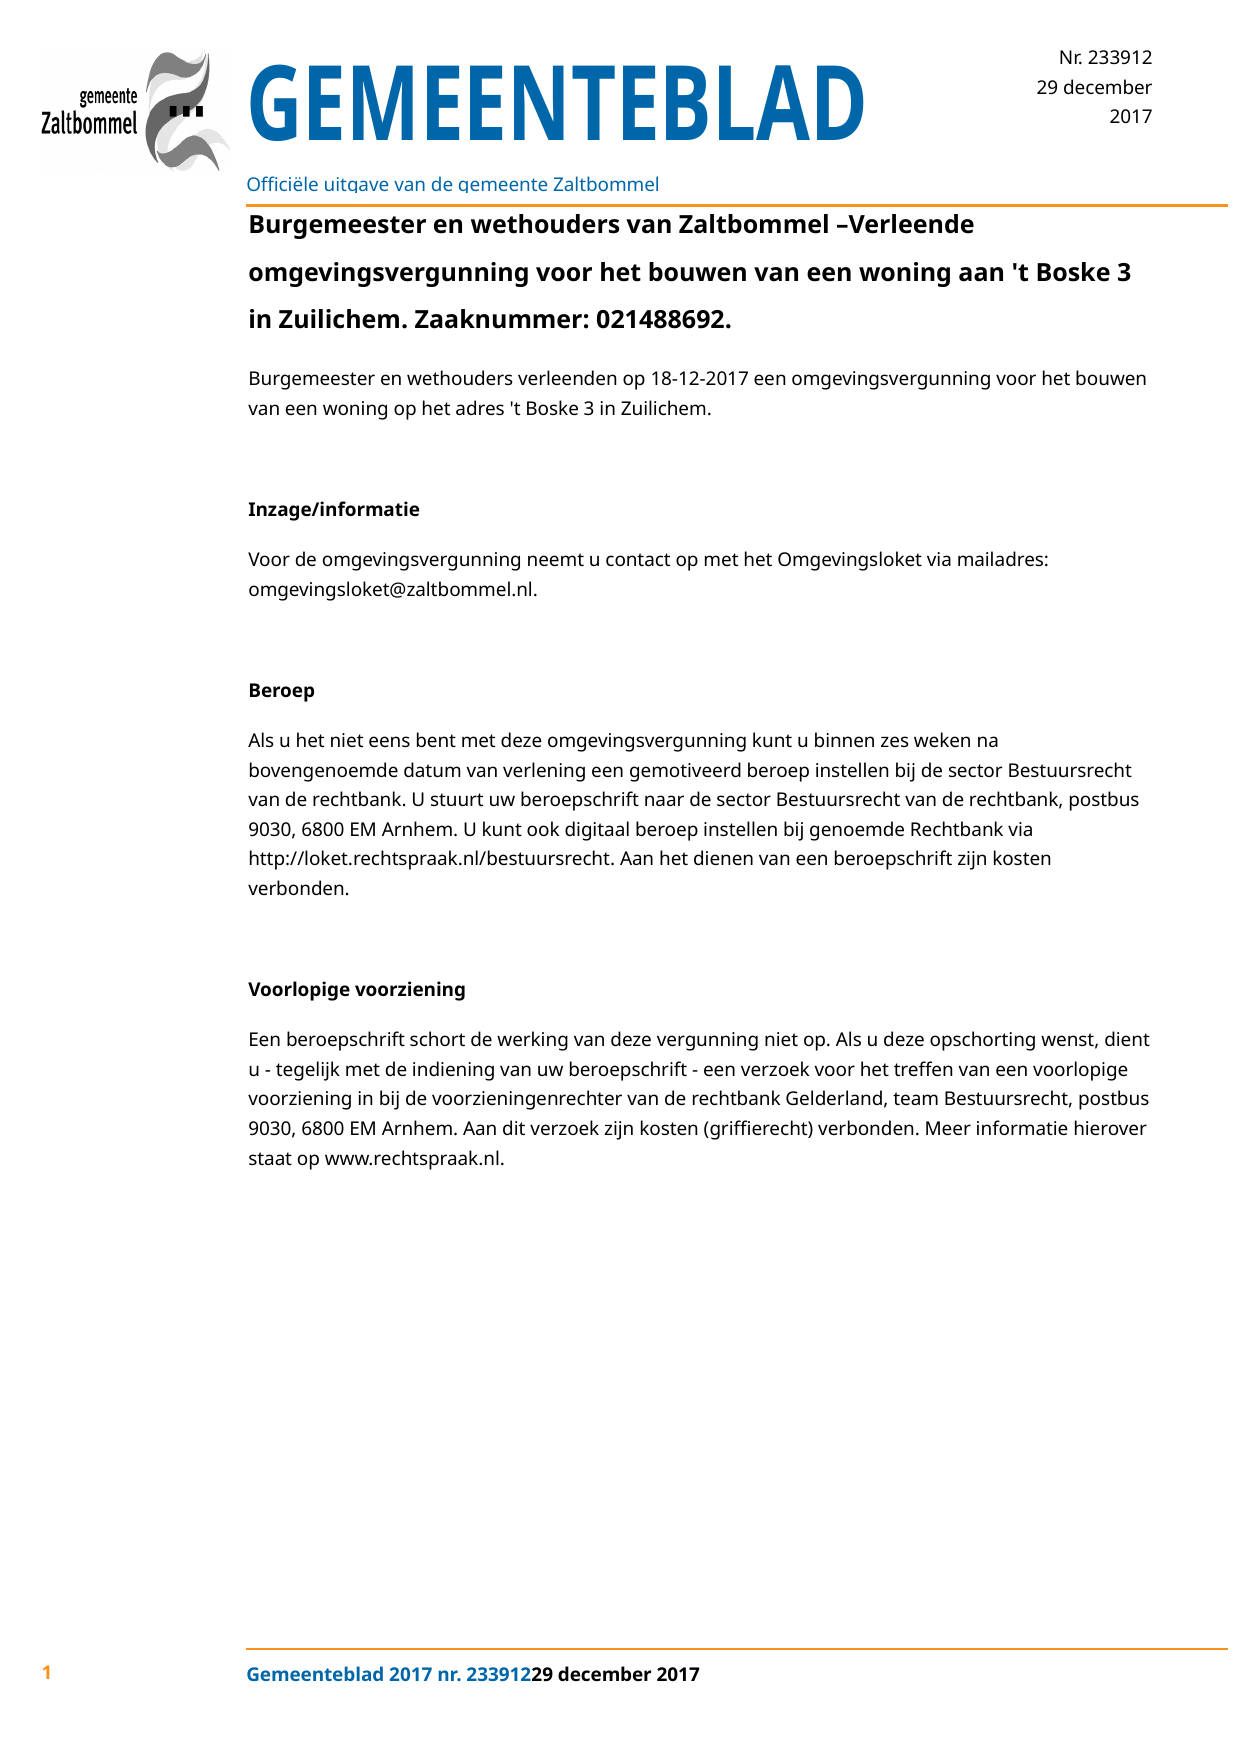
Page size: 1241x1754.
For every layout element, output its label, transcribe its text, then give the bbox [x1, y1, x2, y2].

text Een beroepschrift schort de werking van deze vergunning niet op. Als u deze opschorting wenst, dient u - tegelijk met de indiening van uw beroepschrift - een verzoek voor het treffen van een voorlopige voorziening in bij de voorzieningenrechter van de rechtbank Gelderland, team Bestuursrecht, postbus 9030, 6800 EM Arnhem. Aan dit verzoek zijn kosten (griffierecht) verbonden. Meer informatie hierover staat op www.rechtspraak.nl. [248, 1026, 1152, 1170]
text Burgemeester en wethouders verleenden op 18-12-2017 een omgevingsvergunning voor het bouwen van een woning op het adres 't Boske 3 in Zuilichem. [248, 366, 1152, 421]
text Voor de omgevingsvergunning neemt u contact op met het Omgevingsloket via mailadres: omgevingsloket@zaltbommel.nl. [248, 546, 1152, 602]
text Beroep [248, 677, 1152, 702]
text Voorlopige voorziening [248, 976, 1152, 1002]
text Als u het niet eens bent met deze omgevingsvergunning kunt u binnen zes weken na bovengenoemde datum van verlening een gemotiveerd beroep instellen bij de sector Bestuursrecht van de rechtbank. U stuurt uw beroepschrift naar de sector Bestuursrecht van de rechtbank, postbus 9030, 6800 EM Arnhem. U kunt ook digitaal beroep instellen bij genoemde Rechtbank via http://loket.rechtspraak.nl/bestuursrecht. Aan het dienen van een beroepschrift zijn kosten verbonden. [248, 727, 1152, 901]
text Burgemeester en wethouders van Zaltbommel –Verleende omgevingsvergunning voor het bouwen van een woning aan 't Boske 3 in Zuilichem. Zaaknummer: 021488692. [248, 207, 1152, 336]
text Inzage/informatie [248, 496, 1152, 522]
picture [41, 47, 231, 172]
